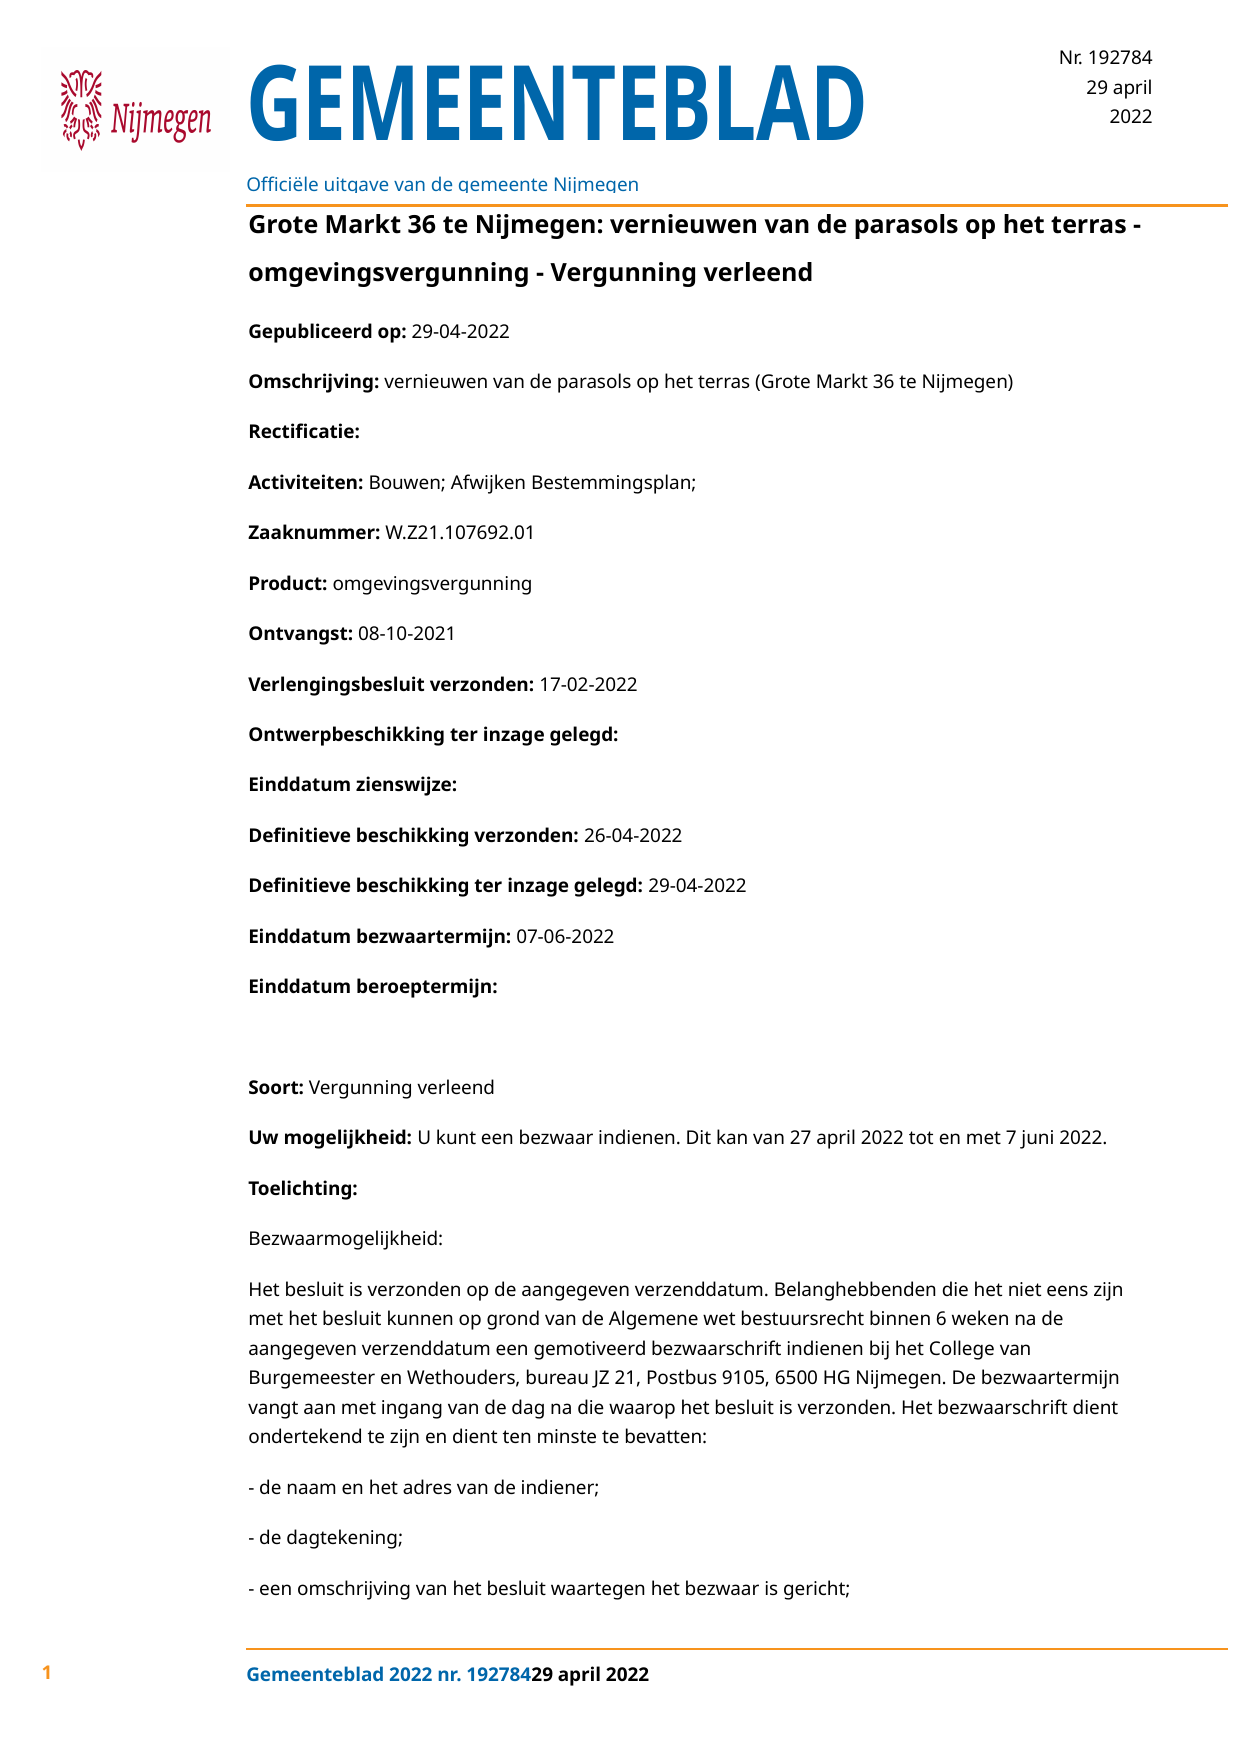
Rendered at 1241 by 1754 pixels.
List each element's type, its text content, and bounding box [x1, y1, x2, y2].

text Ontwerpbeschikking ter inzage gelegd: [248, 721, 1152, 747]
text Einddatum bezwaartermijn: 07-06-2022 [248, 923, 1152, 949]
text Gepubliceerd op: 29-04-2022 [248, 318, 1152, 344]
text Soort: Vergunning verleend [248, 1074, 1152, 1100]
text Definitieve beschikking ter inzage gelegd: 29-04-2022 [248, 872, 1152, 898]
text Uw mogelijkheid: U kunt een bezwaar indienen. Dit kan van 27 april 2022 tot en met 7 juni 2022. [248, 1124, 1152, 1150]
text Zaaknummer: W.Z21.107692.01 [248, 519, 1152, 545]
text Rectificatie: [248, 419, 1152, 444]
text Product: omgevingsvergunning [248, 570, 1152, 596]
text - een omschrijving van het besluit waartegen het bezwaar is gericht; [248, 1575, 1152, 1601]
text - de naam en het adres van de indiener; [248, 1474, 1152, 1500]
text Toelichting: [248, 1175, 1152, 1201]
text Activiteiten: Bouwen; Afwijken Bestemmingsplan; [248, 469, 1152, 495]
text Einddatum beroeptermijn: [248, 973, 1152, 999]
text - de dagtekening; [248, 1524, 1152, 1550]
text Grote Markt 36 te Nijmegen: vernieuwen van de parasols op het terras - omgevingsvergunning - Vergunning verleend [248, 207, 1152, 288]
picture [41, 47, 231, 172]
text Omschrijving: vernieuwen van de parasols op het terras (Grote Markt 36 te Nijmegen) [248, 368, 1152, 394]
text Verlengingsbesluit verzonden: 17-02-2022 [248, 671, 1152, 697]
text Bezwaarmogelijkheid: [248, 1225, 1152, 1251]
text Definitieve beschikking verzonden: 26-04-2022 [248, 822, 1152, 848]
text Het besluit is verzonden op de aangegeven verzenddatum. Belanghebbenden die het niet eens zijn met het besluit kunnen op grond van de Algemene wet bestuursrecht binnen 6 weken na de aangegeven verzenddatum een gemotiveerd bezwaarschrift indienen bij het College van Burgemeester en Wethouders, bureau JZ 21, Postbus 9105, 6500 HG Nijmegen. De bezwaartermijn vangt aan met ingang van de dag na die waarop het besluit is verzonden. Het bezwaarschrift dient ondertekend te zijn en dient ten minste te bevatten: [248, 1276, 1152, 1449]
text Ontvangst: 08-10-2021 [248, 620, 1152, 646]
text Einddatum zienswijze: [248, 772, 1152, 797]
